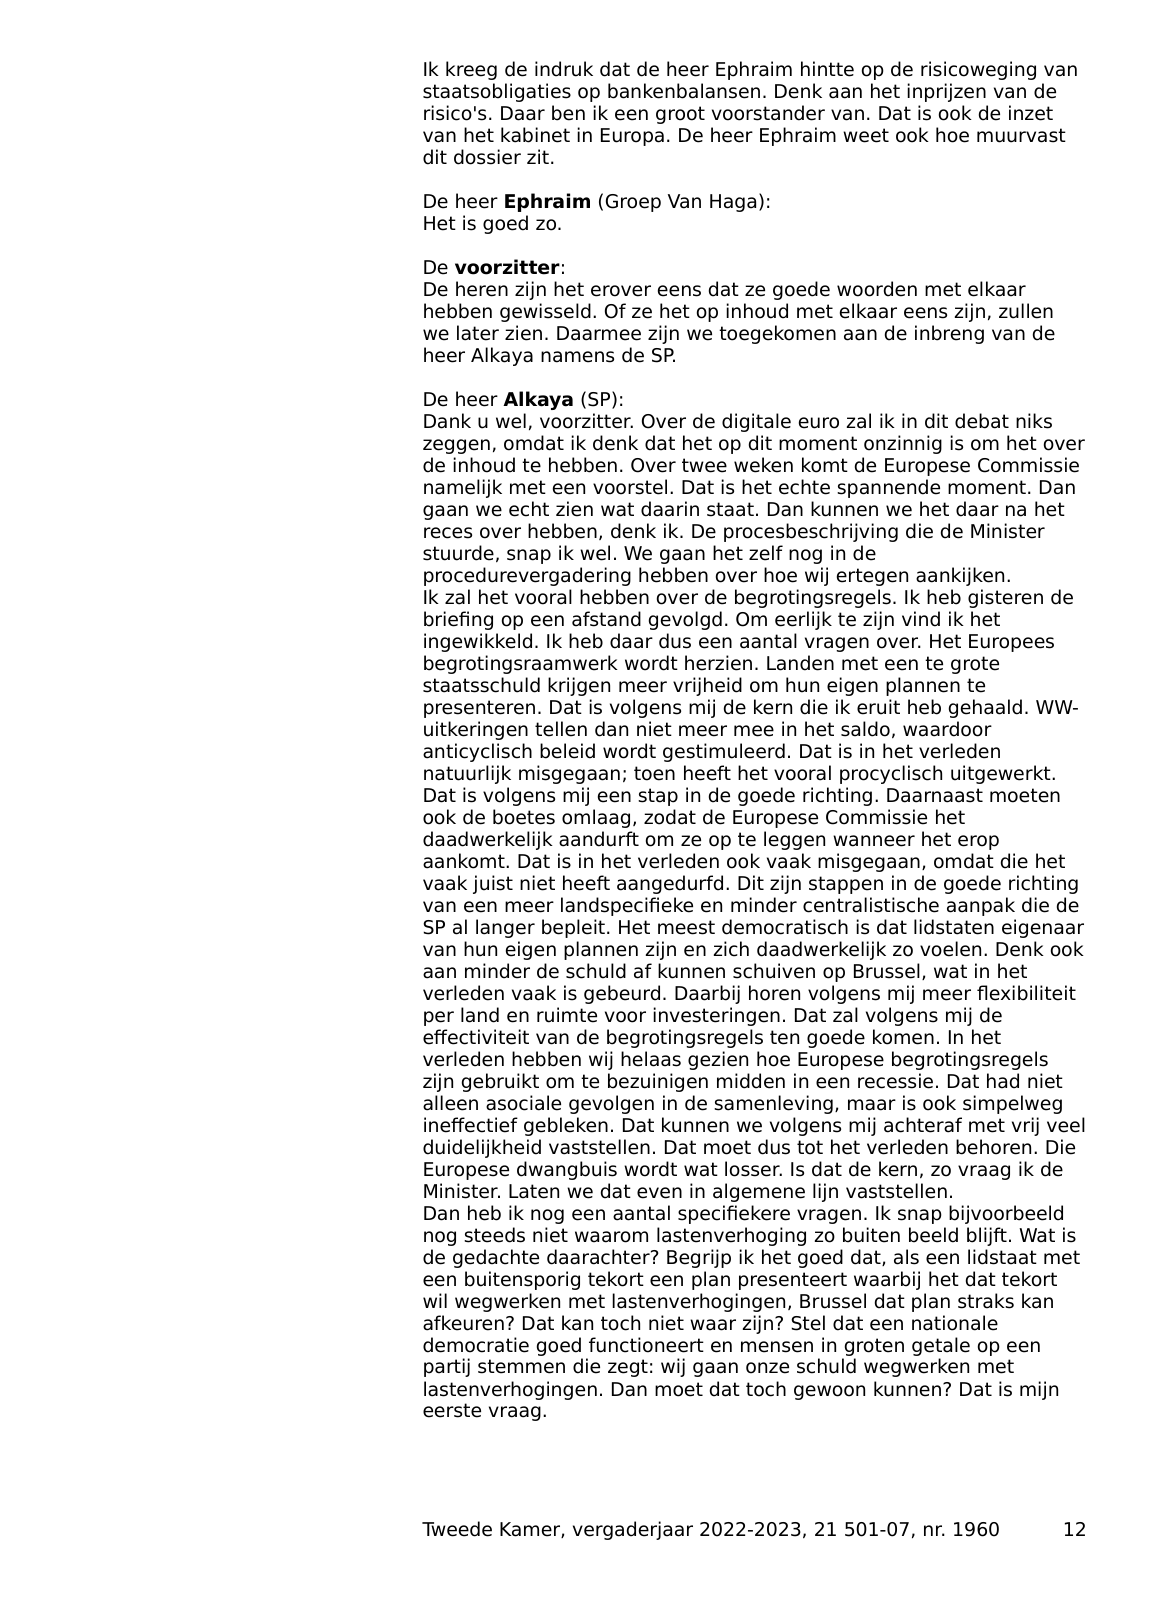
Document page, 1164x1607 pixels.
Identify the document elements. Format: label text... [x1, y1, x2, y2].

text De heer Ephraim (Groep Van Haga): [422, 191, 1087, 213]
text Ik zal het vooral hebben over de begrotingsregels. Ik heb gisteren de briefing op een afstand gevolgd. Om eerlijk te zijn vind ik het ingewikkeld. Ik heb daar dus een aantal vragen over. Het Europees begrotingsraamwerk wordt herzien. Landen met een te grote staatsschuld krijgen meer vrijheid om hun eigen plannen te presenteren. Dat is volgens mij de kern die ik eruit heb gehaald. WW-uitkeringen tellen dan niet meer mee in het saldo, waardoor anticyclisch beleid wordt gestimuleerd. Dat is in het verleden natuurlijk misgegaan; toen heeft het vooral procyclisch uitgewerkt. Dat is volgens mij een stap in de goede richting. Daarnaast moeten ook de boetes omlaag, zodat de Europese Commissie het daadwerkelijk aandurft om ze op te leggen wanneer het erop aankomt. Dat is in het verleden ook vaak misgegaan, omdat die het vaak juist niet heeft aangedurfd. Dit zijn stappen in de goede richting van een meer landspecifieke en minder centralistische aanpak die de SP al langer bepleit. Het meest democratisch is dat lidstaten eigenaar van hun eigen plannen zijn en zich daadwerkelijk zo voelen. Denk ook aan minder de schuld af kunnen schuiven op Brussel, wat in het verleden vaak is gebeurd. Daarbij horen volgens mij meer flexibiliteit per land en ruimte voor investeringen. Dat zal volgens mij de effectiviteit van de begrotingsregels ten goede komen. In het verleden hebben wij helaas gezien hoe Europese begrotingsregels zijn gebruikt om te bezuinigen midden in een recessie. Dat had niet alleen asociale gevolgen in de samenleving, maar is ook simpelweg ineffectief gebleken. Dat kunnen we volgens mij achteraf met vrij veel duidelijkheid vaststellen. Dat moet dus tot het verleden behoren. Die Europese dwangbuis wordt wat losser. Is dat de kern, zo vraag ik de Minister. Laten we dat even in algemene lijn vaststellen. [422, 587, 1087, 1203]
text Het is goed zo. [422, 213, 1087, 235]
text De heer Alkaya (SP): [422, 389, 1087, 411]
text De voorzitter: [422, 257, 1087, 279]
text Ik kreeg de indruk dat de heer Ephraim hintte op de risicoweging van staatsobligaties op bankenbalansen. Denk aan het inprijzen van de risico's. Daar ben ik een groot voorstander van. Dat is ook de inzet van het kabinet in Europa. De heer Ephraim weet ook hoe muurvast dit dossier zit. [422, 59, 1087, 169]
text Dan heb ik nog een aantal specifiekere vragen. Ik snap bijvoorbeeld nog steeds niet waarom lastenverhoging zo buiten beeld blijft. Wat is de gedachte daarachter? Begrijp ik het goed dat, als een lidstaat met een buitensporig tekort een plan presenteert waarbij het dat tekort wil wegwerken met lastenverhogingen, Brussel dat plan straks kan afkeuren? Dat kan toch niet waar zijn? Stel dat een nationale democratie goed functioneert en mensen in groten getale op een partij stemmen die zegt: wij gaan onze schuld wegwerken met lastenverhogingen. Dan moet dat toch gewoon kunnen? Dat is mijn eerste vraag. [422, 1203, 1087, 1422]
text De heren zijn het erover eens dat ze goede woorden met elkaar hebben gewisseld. Of ze het op inhoud met elkaar eens zijn, zullen we later zien. Daarmee zijn we toegekomen aan de inbreng van de heer Alkaya namens de SP. [422, 279, 1087, 367]
text Dank u wel, voorzitter. Over de digitale euro zal ik in dit debat niks zeggen, omdat ik denk dat het op dit moment onzinnig is om het over de inhoud te hebben. Over twee weken komt de Europese Commissie namelijk met een voorstel. Dat is het echte spannende moment. Dan gaan we echt zien wat daarin staat. Dan kunnen we het daar na het reces over hebben, denk ik. De procesbeschrijving die de Minister stuurde, snap ik wel. We gaan het zelf nog in de procedurevergadering hebben over hoe wij ertegen aankijken. [422, 411, 1087, 587]
